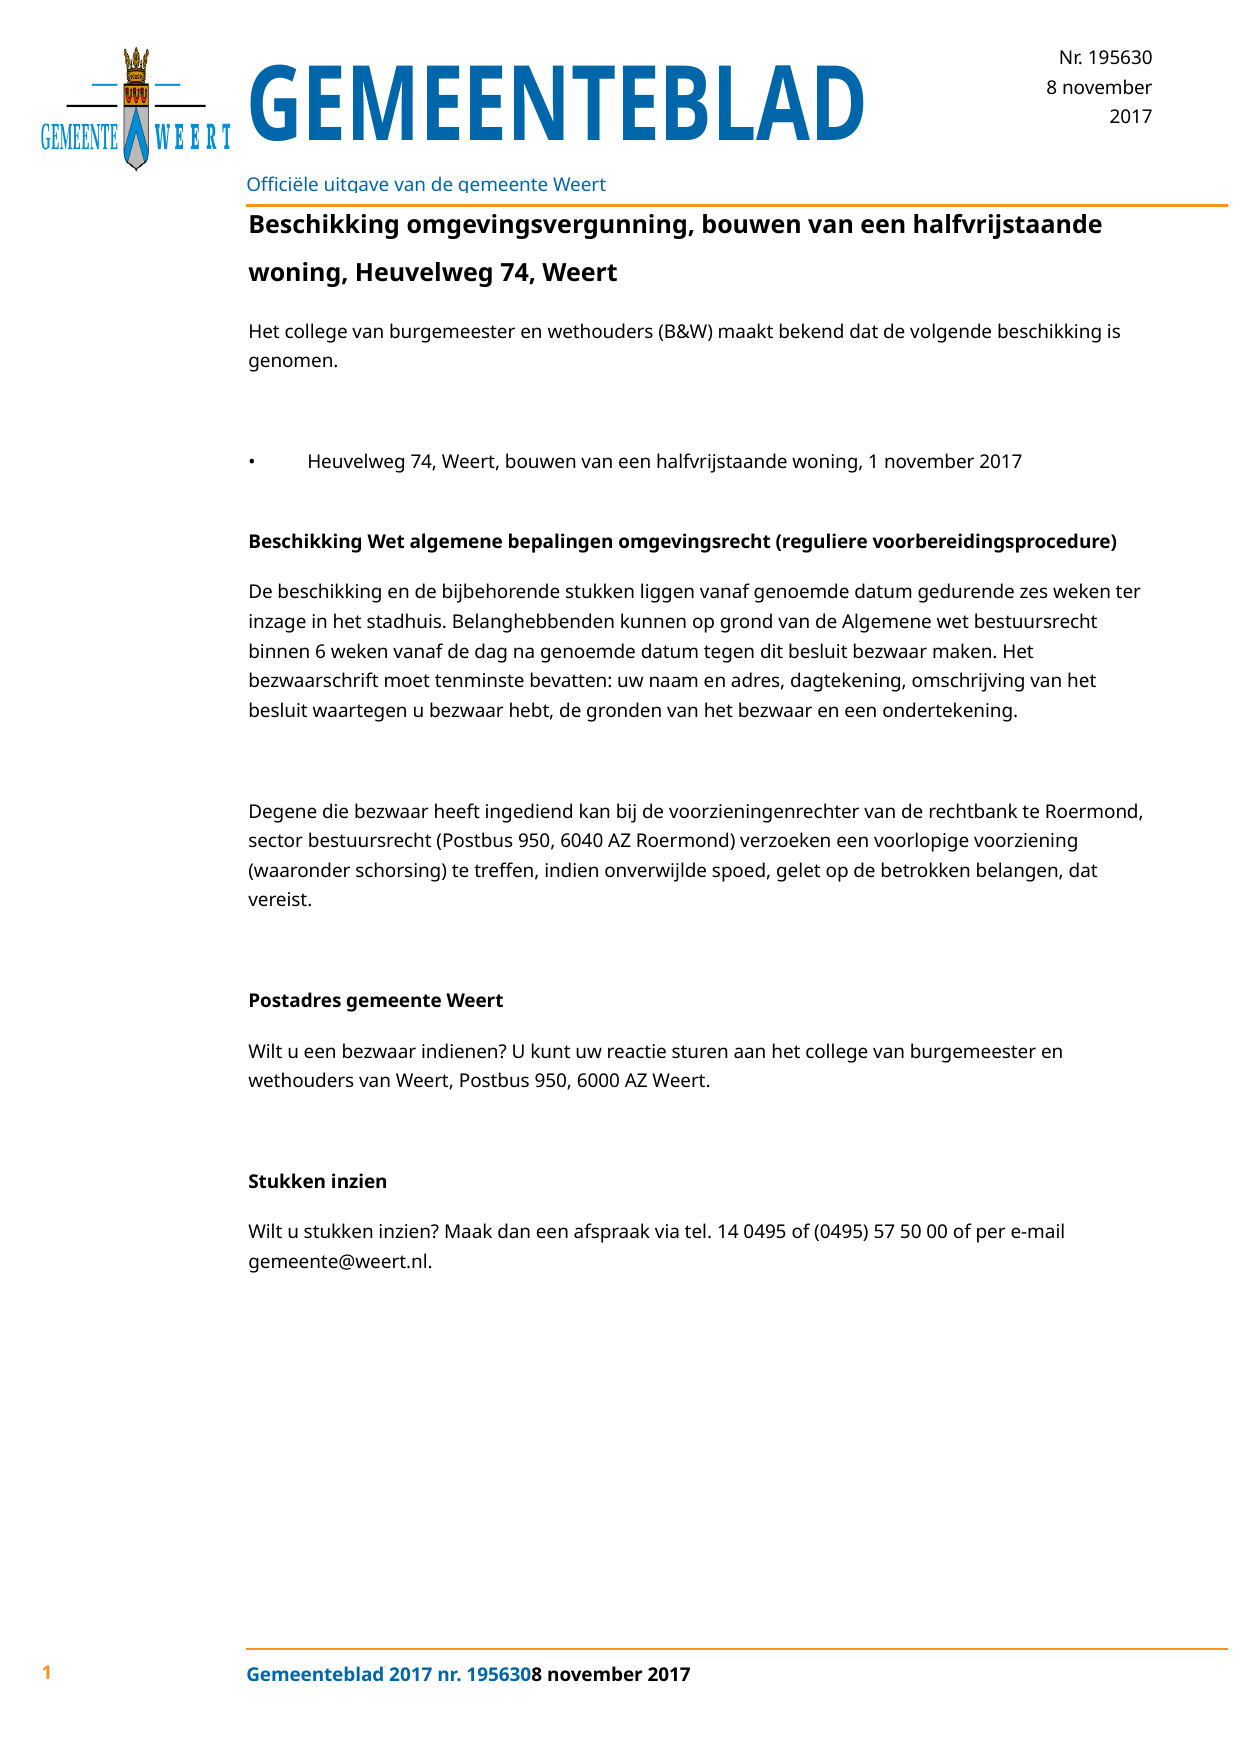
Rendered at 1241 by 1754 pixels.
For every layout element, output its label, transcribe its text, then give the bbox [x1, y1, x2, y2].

text Postadres gemeente Weert [248, 987, 1152, 1013]
text De beschikking en de bijbehorende stukken liggen vanaf genoemde datum gedurende zes weken ter inzage in het stadhuis. Belanghebbenden kunnen op grond van de Algemene wet bestuursrecht binnen 6 weken vanaf de dag na genoemde datum tegen dit besluit bezwaar maken. Het bezwaarschrift moet tenminste bevatten: uw naam en adres, dagtekening, omschrijving van het besluit waartegen u bezwaar hebt, de gronden van het bezwaar en een ondertekening. [248, 579, 1152, 723]
text Degene die bezwaar heeft ingediend kan bij de voorzieningenrechter van de rechtbank te Roermond, sector bestuursrecht (Postbus 950, 6040 AZ Roermond) verzoeken een voorlopige voorziening (waaronder schorsing) te treffen, indien onverwijlde spoed, gelet op de betrokken belangen, dat vereist. [248, 798, 1152, 912]
text Wilt u een bezwaar indienen? U kunt uw reactie sturen aan het college van burgemeester en wethouders van Weert, Postbus 950, 6000 AZ Weert. [248, 1038, 1152, 1093]
text Beschikking omgevingsvergunning, bouwen van een halfvrijstaande woning, Heuvelweg 74, Weert [248, 207, 1152, 288]
text Beschikking Wet algemene bepalingen omgevingsrecht (reguliere voorbereidingsprocedure) [248, 528, 1152, 554]
text Wilt u stukken inzien? Maak dan een afspraak via tel. 14 0495 of (0495) 57 50 00 of per e-mail gemeente@weert.nl. [248, 1219, 1152, 1274]
picture [41, 47, 231, 172]
text Het college van burgemeester en wethouders (B&W) maakt bekend dat de volgende beschikking is genomen. [248, 318, 1152, 373]
text Stukken inzien [248, 1168, 1152, 1194]
list Heuvelweg 74, Weert, bouwen van een halfvrijstaande woning, 1 november 2017 [248, 448, 1152, 474]
